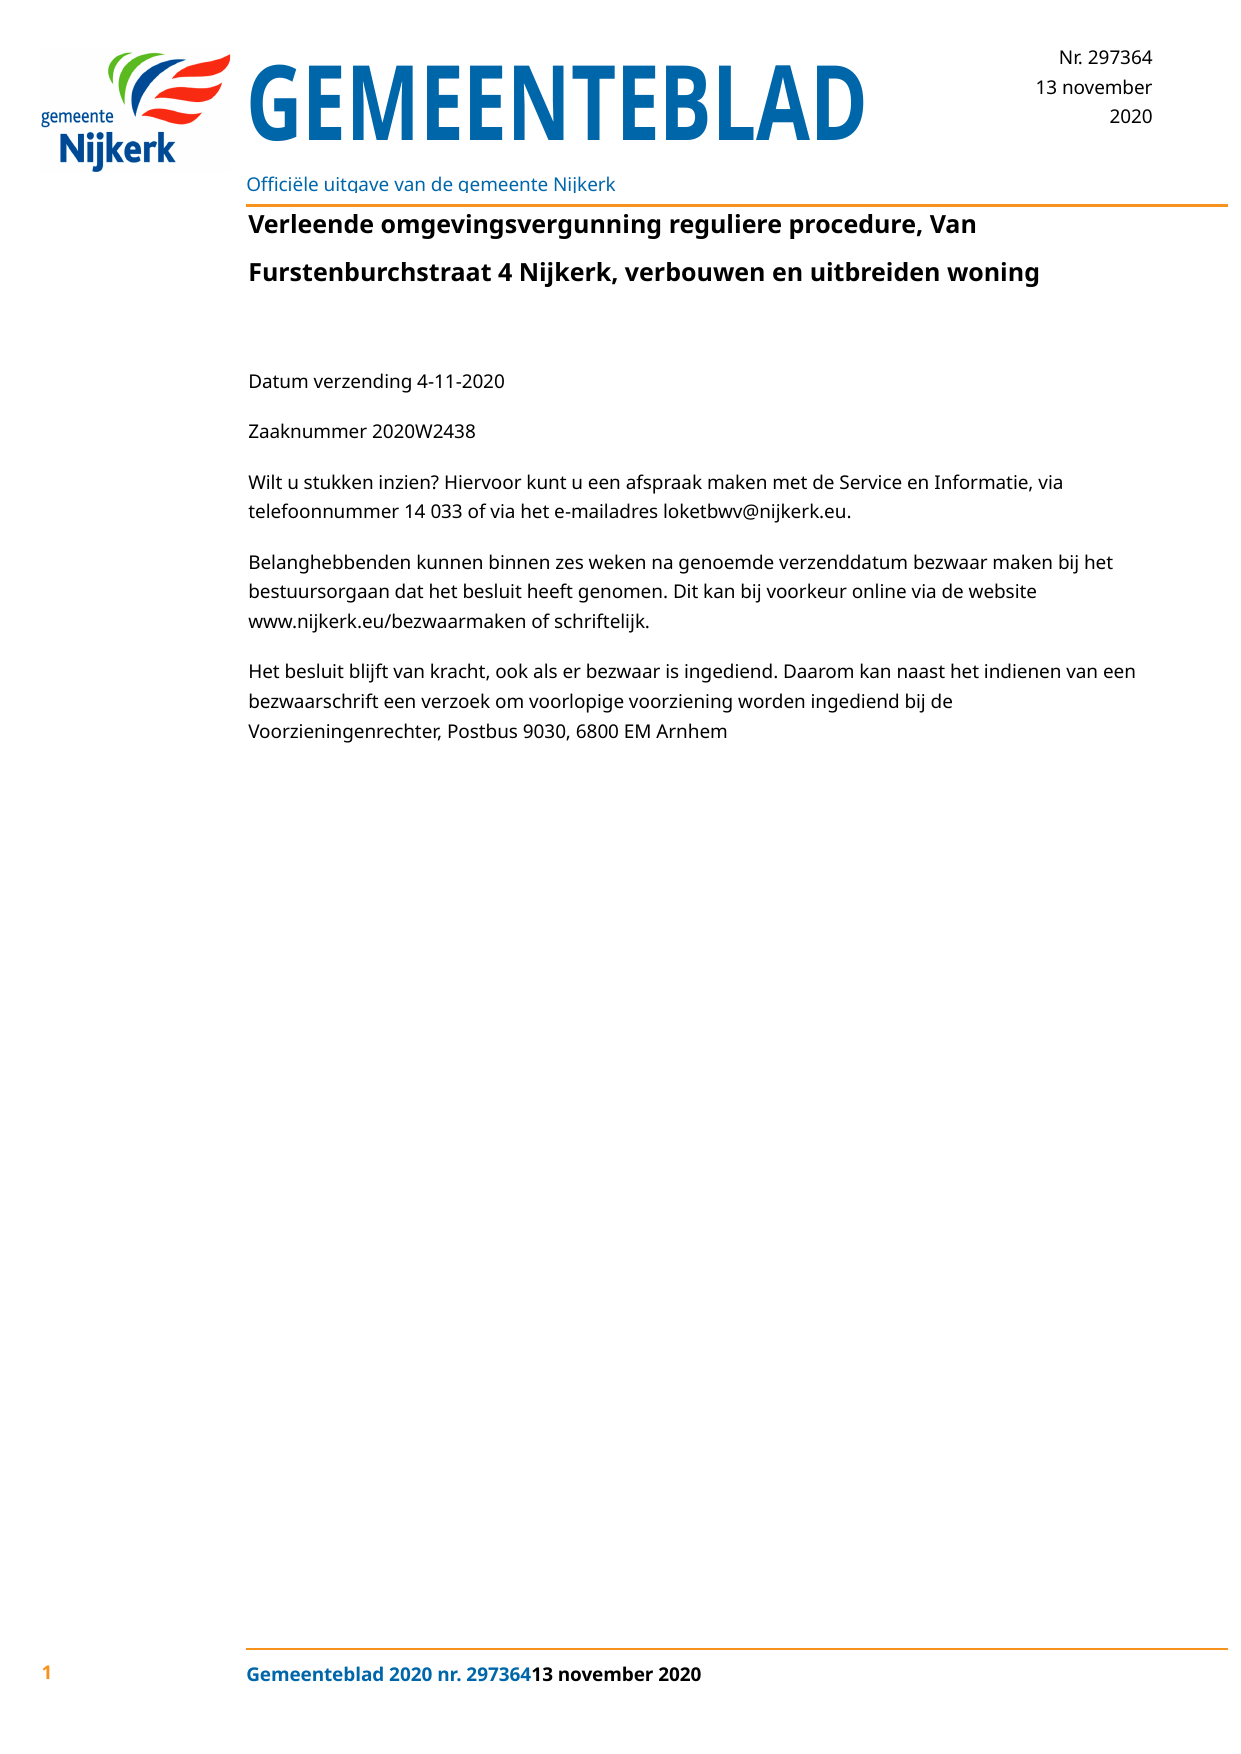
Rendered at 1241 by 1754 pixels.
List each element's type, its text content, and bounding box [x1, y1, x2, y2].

text Datum verzending 4-11-2020 [248, 368, 1152, 394]
text Wilt u stukken inzien? Hiervoor kunt u een afspraak maken met de Service en Informatie, via telefoonnummer 14 033 of via het e-mailadres loketbwv@nijkerk.eu. [248, 469, 1152, 524]
text Het besluit blijft van kracht, ook als er bezwaar is ingediend. Daarom kan naast het indienen van een bezwaarschrift een verzoek om voorlopige voorziening worden ingediend bij de Voorzieningenrechter, Postbus 9030, 6800 EM Arnhem [248, 659, 1152, 744]
text Belanghebbenden kunnen binnen zes weken na genoemde verzenddatum bezwaar maken bij het bestuursorgaan dat het besluit heeft genomen. Dit kan bij voorkeur online via de website www.nijkerk.eu/bezwaarmaken of schriftelijk. [248, 549, 1152, 634]
text Zaaknummer 2020W2438 [248, 419, 1152, 444]
picture [41, 47, 231, 172]
text Verleende omgevingsvergunning reguliere procedure, Van Furstenburchstraat 4 Nijkerk, verbouwen en uitbreiden woning [248, 207, 1152, 288]
